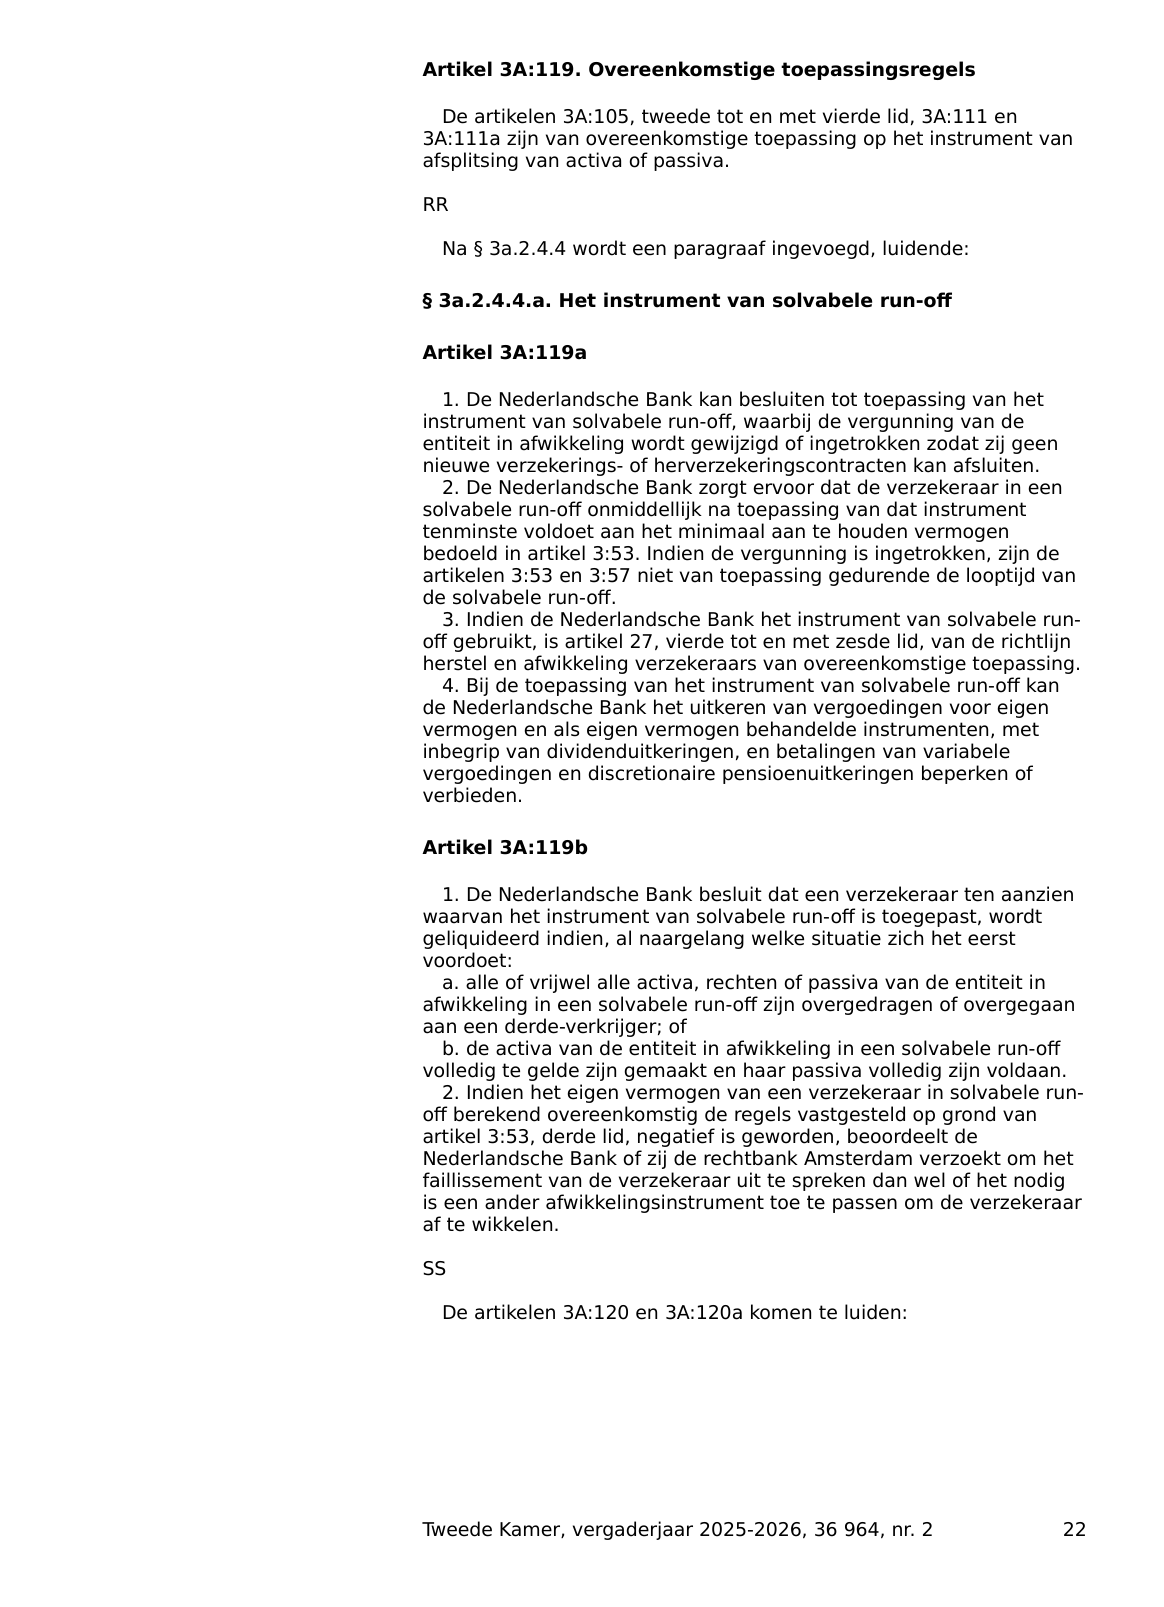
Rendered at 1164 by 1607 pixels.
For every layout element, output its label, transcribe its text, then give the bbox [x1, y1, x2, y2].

text b. de activa van de entiteit in afwikkeling in een solvabele run-off volledig te gelde zijn gemaakt en haar passiva volledig zijn voldaan. [422, 1038, 1087, 1082]
text 1. De Nederlandsche Bank besluit dat een verzekeraar ten aanzien waarvan het instrument van solvabele run-off is toegepast, wordt geliquideerd indien, al naargelang welke situatie zich het eerst voordoet: [422, 884, 1087, 972]
text SS [422, 1258, 1087, 1280]
text a. alle of vrijwel alle activa, rechten of passiva van de entiteit in afwikkeling in een solvabele run-off zijn overgedragen of overgegaan aan een derde-verkrijger; of [422, 972, 1087, 1038]
text De artikelen 3A:105, tweede tot en met vierde lid, 3A:111 en 3A:111a zijn van overeenkomstige toepassing op het instrument van afsplitsing van activa of passiva. [422, 106, 1087, 172]
subtitle Artikel 3A:119b [422, 837, 1087, 859]
text 1. De Nederlandsche Bank kan besluiten tot toepassing van het instrument van solvabele run-off, waarbij de vergunning van de entiteit in afwikkeling wordt gewijzigd of ingetrokken zodat zij geen nieuwe verzekerings- of herverzekeringscontracten kan afsluiten. [422, 389, 1087, 477]
text 2. De Nederlandsche Bank zorgt ervoor dat de verzekeraar in een solvabele run-off onmiddellijk na toepassing van dat instrument tenminste voldoet aan het minimaal aan te houden vermogen bedoeld in artikel 3:53. Indien de vergunning is ingetrokken, zijn de artikelen 3:53 en 3:57 niet van toepassing gedurende de looptijd van de solvabele run-off. [422, 477, 1087, 609]
subtitle § 3a.2.4.4.a. Het instrument van solvabele run-off [422, 290, 1087, 312]
text 2. Indien het eigen vermogen van een verzekeraar in solvabele run-off berekend overeenkomstig de regels vastgesteld op grond van artikel 3:53, derde lid, negatief is geworden, beoordeelt de Nederlandsche Bank of zij de rechtbank Amsterdam verzoekt om het faillissement van de verzekeraar uit te spreken dan wel of het nodig is een ander afwikkelingsinstrument toe te passen om de verzekeraar af te wikkelen. [422, 1082, 1087, 1236]
subtitle Artikel 3A:119. Overeenkomstige toepassingsregels [422, 59, 1087, 81]
text RR [422, 194, 1087, 216]
text 3. Indien de Nederlandsche Bank het instrument van solvabele run-off gebruikt, is artikel 27, vierde tot en met zesde lid, van de richtlijn herstel en afwikkeling verzekeraars van overeenkomstige toepassing. [422, 609, 1087, 675]
text De artikelen 3A:120 en 3A:120a komen te luiden: [422, 1302, 1087, 1324]
text 4. Bij de toepassing van het instrument van solvabele run-off kan de Nederlandsche Bank het uitkeren van vergoedingen voor eigen vermogen en als eigen vermogen behandelde instrumenten, met inbegrip van dividenduitkeringen, en betalingen van variabele vergoedingen en discretionaire pensioenuitkeringen beperken of verbieden. [422, 675, 1087, 807]
subtitle Artikel 3A:119a [422, 342, 1087, 364]
text Na § 3a.2.4.4 wordt een paragraaf ingevoegd, luidende: [422, 238, 1087, 260]
